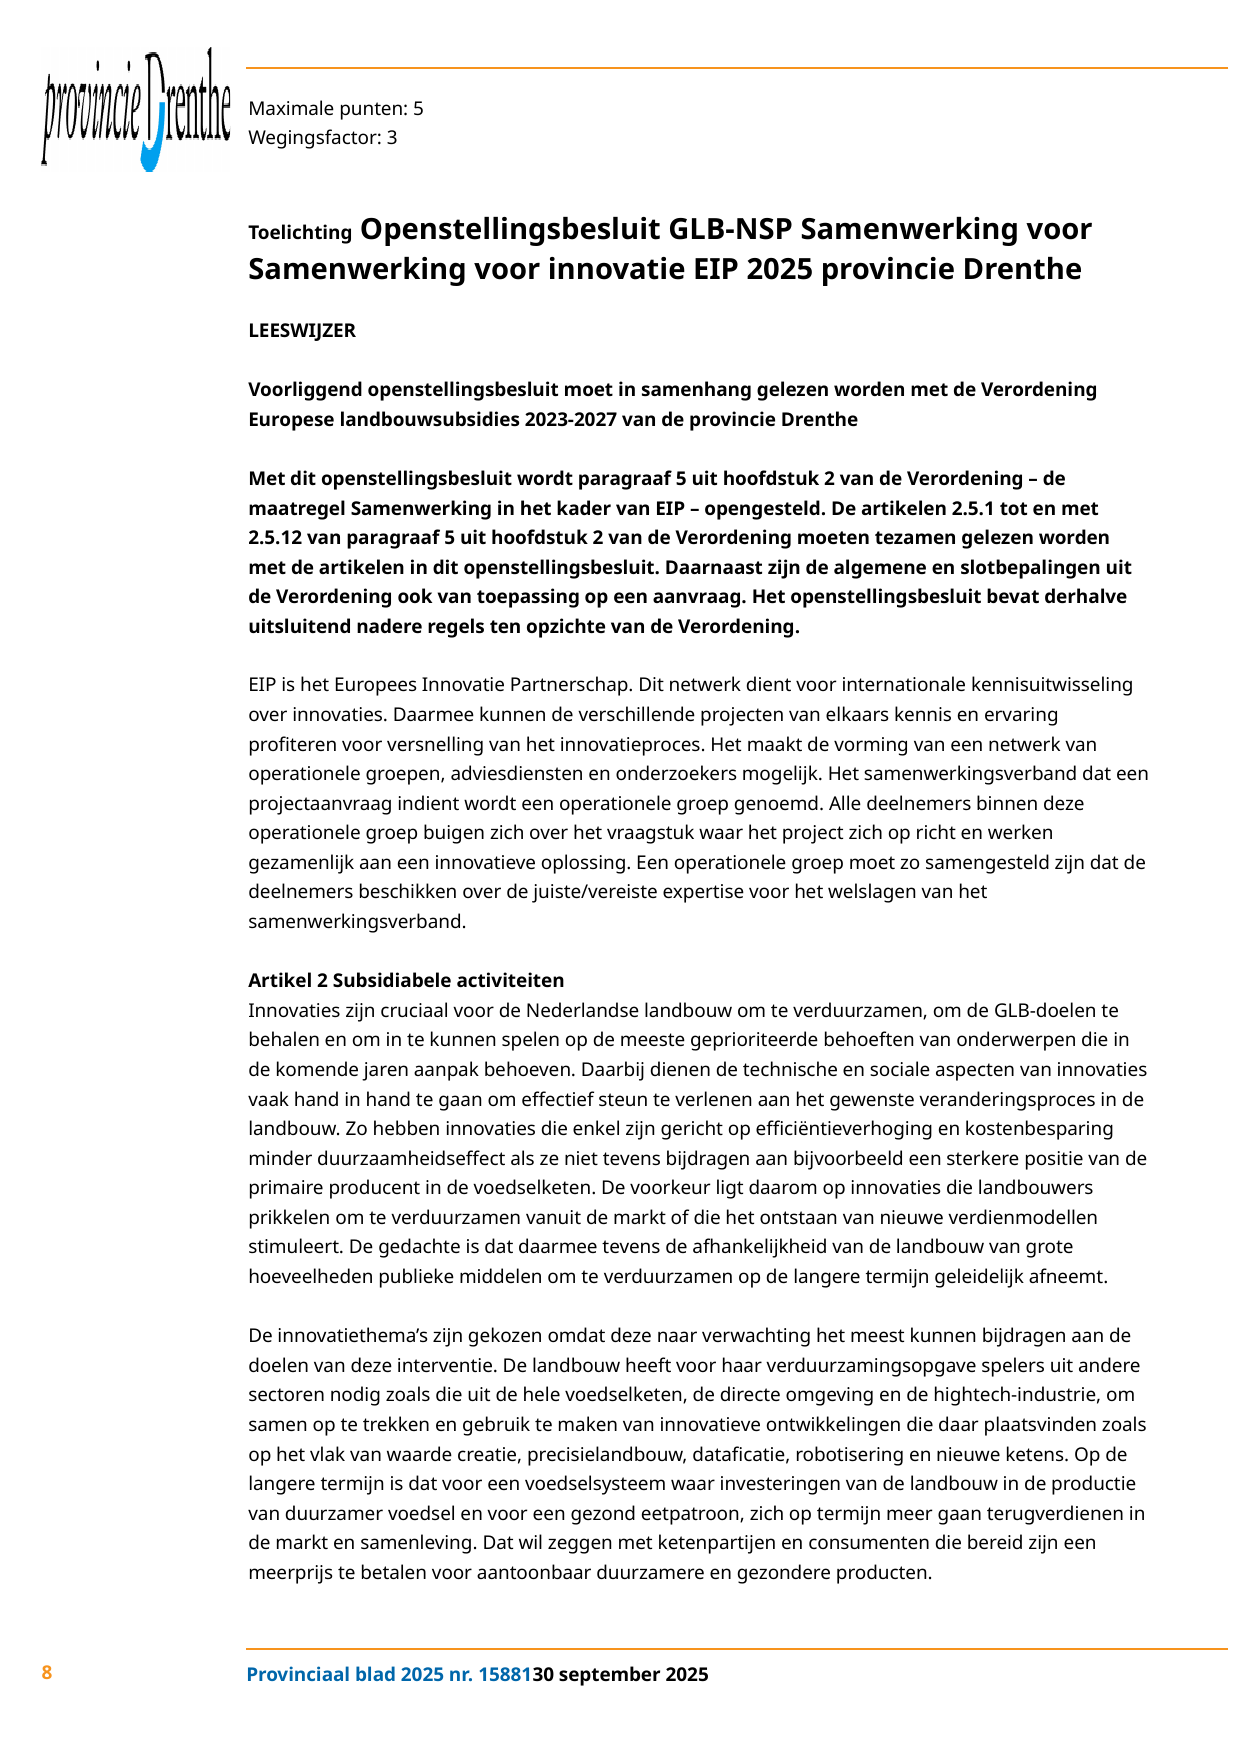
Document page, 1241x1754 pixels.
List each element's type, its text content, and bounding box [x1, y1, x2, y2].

text Artikel 2 Subsidiabele activiteiten [248, 967, 1152, 993]
text EIP is het Europees Innovatie Partnerschap. Dit netwerk dient voor internationale kennisuitwisseling over innovaties. Daarmee kunnen de verschillende projecten van elkaars kennis en ervaring profiteren voor versnelling van het innovatieproces. Het maakt de vorming van een netwerk van operationele groepen, adviesdiensten en onderzoekers mogelijk. Het samenwerkingsverband dat een projectaanvraag indient wordt een operationele groep genoemd. Alle deelnemers binnen deze operationele groep buigen zich over het vraagstuk waar het project zich op richt en werken gezamenlijk aan een innovatieve oplossing. Een operationele groep moet zo samengesteld zijn dat de deelnemers beschikken over de juiste/vereiste expertise voor het welslagen van het samenwerkingsverband. [248, 672, 1152, 934]
table_cell Maximale punten: 5 Wegingsfactor: 3 [248, 95, 1152, 150]
table_header LEESWIJZER Voorliggend openstellingsbesluit moet in samenhang gelezen worden met de Verordening Europese landbouwsubsidies 2023-2027 van de provincie Drenthe Met dit openstellingsbesluit wordt paragraaf 5 uit hoofdstuk 2 van de Verordening – de maatregel Samenwerking in het kader van EIP – opengesteld. De artikelen 2.5.1 tot en met 2.5.12 van paragraaf 5 uit hoofdstuk 2 van de Verordening moeten tezamen gelezen worden met de artikelen in dit openstellingsbesluit. Daarnaast zijn de algemene en slotbepalingen uit de Verordening ook van toepassing op een aanvraag. Het openstellingsbesluit bevat derhalve uitsluitend nadere regels ten opzichte van de Verordening. [248, 317, 1152, 639]
table_cell [248, 150, 1152, 176]
text Toelichting Openstellingsbesluit GLB-NSP Samenwerking voor Samenwerking voor innovatie EIP 2025 provincie Drenthe [248, 209, 1152, 288]
text De innovatiethema’s zijn gekozen omdat deze naar verwachting het meest kunnen bijdragen aan de doelen van deze interventie. De landbouw heeft voor haar verduurzamingsopgave spelers uit andere sectoren nodig zoals die uit de hele voedselketen, de directe omgeving en de hightech-industrie, om samen op te trekken en gebruik te maken van innovatieve ontwikkelingen die daar plaatsvinden zoals op het vlak van waarde creatie, precisielandbouw, dataficatie, robotisering en nieuwe ketens. Op de langere termijn is dat voor een voedselsysteem waar investeringen van de landbouw in de productie van duurzamer voedsel en voor een gezond eetpatroon, zich op termijn meer gaan terugverdienen in de markt en samenleving. Dat wil zeggen met ketenpartijen en consumenten die bereid zijn een meerprijs te betalen voor aantoonbaar duurzamere en gezondere producten. [248, 1322, 1152, 1585]
picture [41, 47, 231, 172]
text Innovaties zijn cruciaal voor de Nederlandse landbouw om te verduurzamen, om de GLB-doelen te behalen en om in te kunnen spelen op de meeste geprioriteerde behoeften van onderwerpen die in de komende jaren aanpak behoeven. Daarbij dienen de technische en sociale aspecten van innovaties vaak hand in hand te gaan om effectief steun te verlenen aan het gewenste veranderingsproces in de landbouw. Zo hebben innovaties die enkel zijn gericht op efficiëntieverhoging en kostenbesparing minder duurzaamheidseffect als ze niet tevens bijdragen aan bijvoorbeeld een sterkere positie van de primaire producent in de voedselketen. De voorkeur ligt daarom op innovaties die landbouwers prikkelen om te verduurzamen vanuit de markt of die het ontstaan van nieuwe verdienmodellen stimuleert. De gedachte is dat daarmee tevens de afhankelijkheid van de landbouw van grote hoeveelheden publieke middelen om te verduurzamen op de langere termijn geleidelijk afneemt. [248, 997, 1152, 1289]
